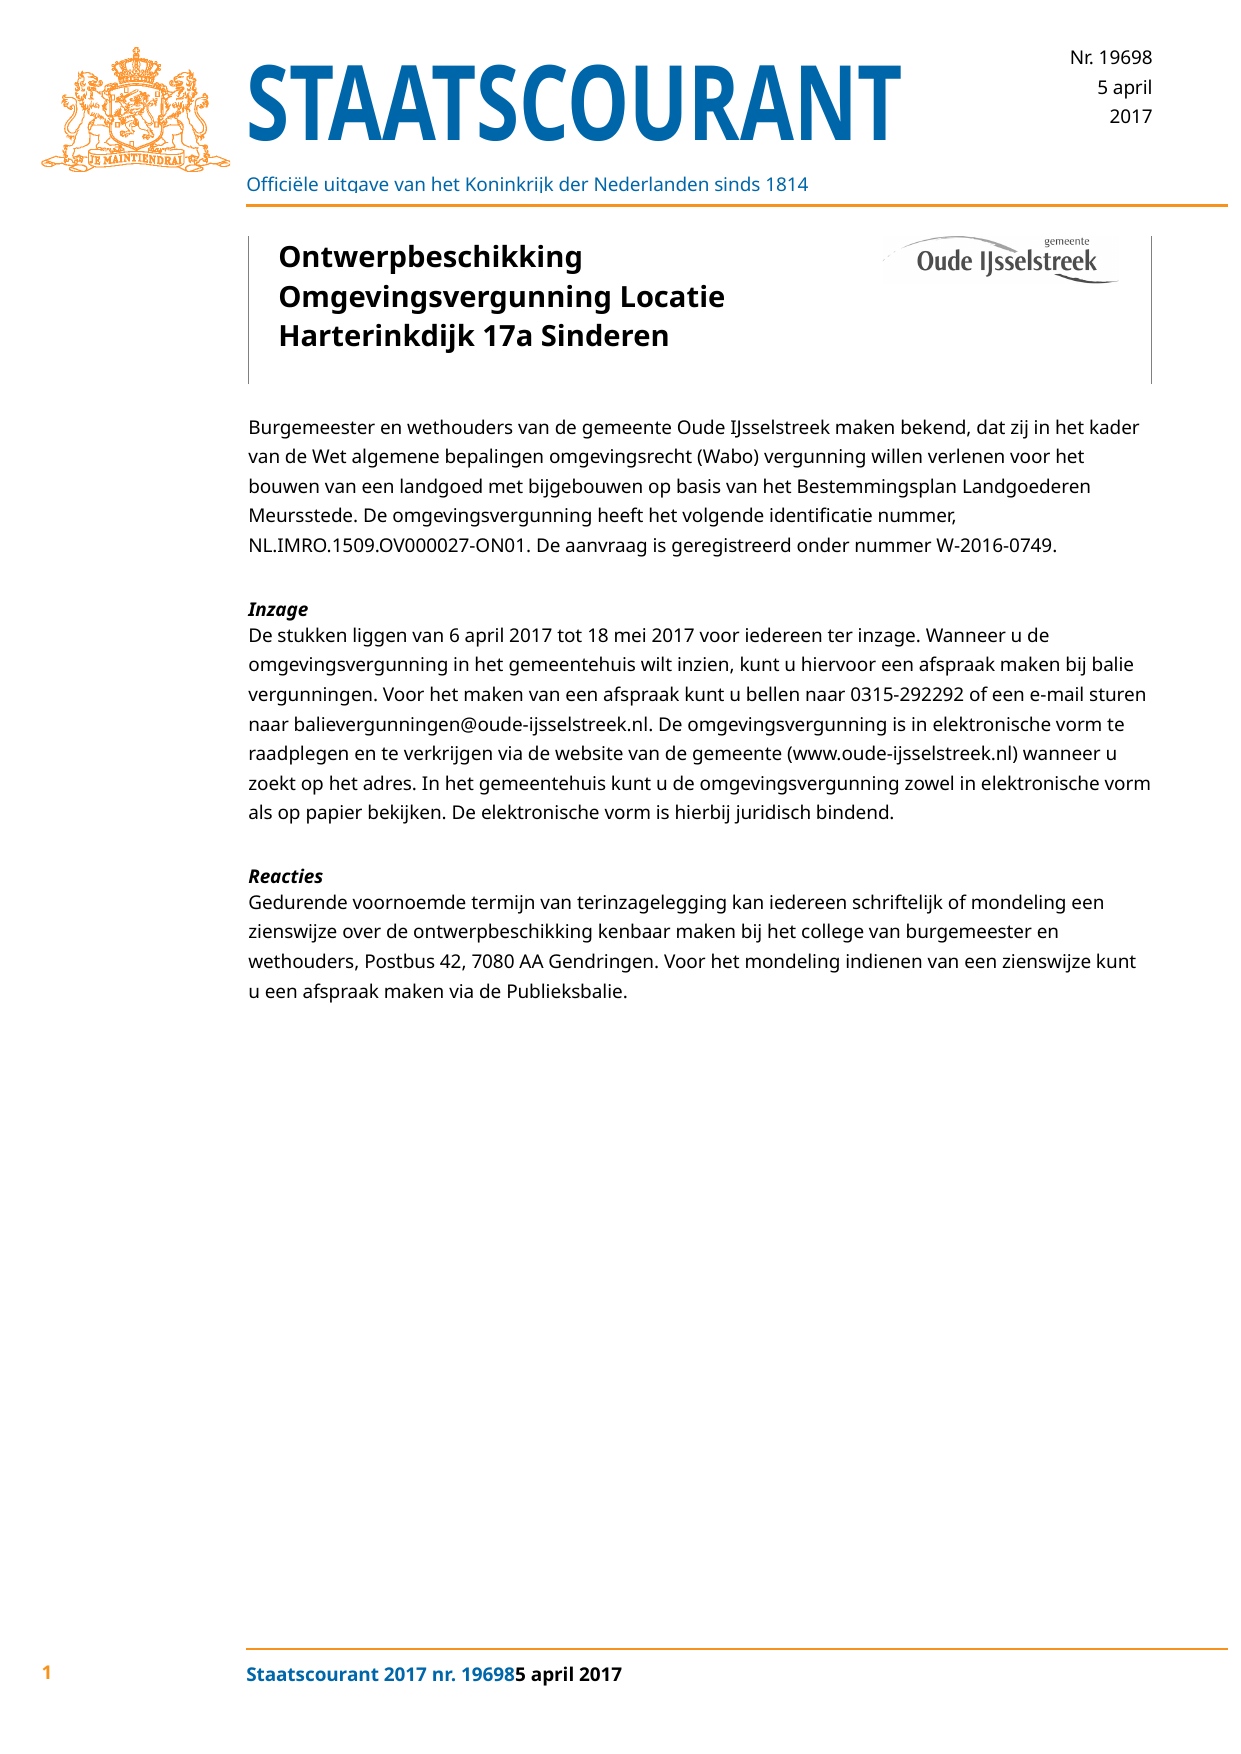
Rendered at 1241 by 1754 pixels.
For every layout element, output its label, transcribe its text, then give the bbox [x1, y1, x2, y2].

text Reacties [248, 863, 1152, 889]
text Gedurende voornoemde termijn van terinzagelegging kan iedereen schriftelijk of mondeling een zienswijze over de ontwerpbeschikking kenbaar maken bij het college van burgemeester en wethouders, Postbus 42, 7080 AA Gendringen. Voor het mondeling indienen van een zienswijze kunt u een afspraak maken via de Publieksbalie. [248, 889, 1152, 1004]
text De stukken liggen van 6 april 2017 tot 18 mei 2017 voor iedereen ter inzage. Wanneer u de omgevingsvergunning in het gemeentehuis wilt inzien, kunt u hiervoor een afspraak maken bij balie vergunningen. Voor het maken van een afspraak kunt u bellen naar 0315-292292 of een e-mail sturen naar balievergunningen@oude-ijsselstreek.nl. De omgevingsvergunning is in elektronische vorm te raadplegen en te verkrijgen via de website van de gemeente (www.oude-ijsselstreek.nl) wanneer u zoekt op het adres. In het gemeentehuis kunt u de omgevingsvergunning zowel in elektronische vorm als op papier bekijken. De elektronische vorm is hierbij juridisch bindend. [248, 622, 1152, 825]
text Inzage [248, 596, 1152, 622]
table_header Ontwerpbeschikking Omgevingsvergunning Locatie Harterinkdijk 17a Sinderen [249, 236, 850, 384]
picture [882, 236, 1119, 284]
text Burgemeester en wethouders van de gemeente Oude IJsselstreek maken bekend, dat zij in het kader van de Wet algemene bepalingen omgevingsrecht (Wabo) vergunning willen verlenen voor het bouwen van een landgoed met bijgebouwen op basis van het Bestemmingsplan Landgoederen Meursstede. De omgevingsvergunning heeft het volgende identificatie nummer, NL.IMRO.1509.OV000027-ON01. De aanvraag is geregistreerd onder nummer W-2016-0749. [248, 414, 1152, 558]
picture [41, 47, 231, 172]
table_header [850, 236, 1151, 384]
